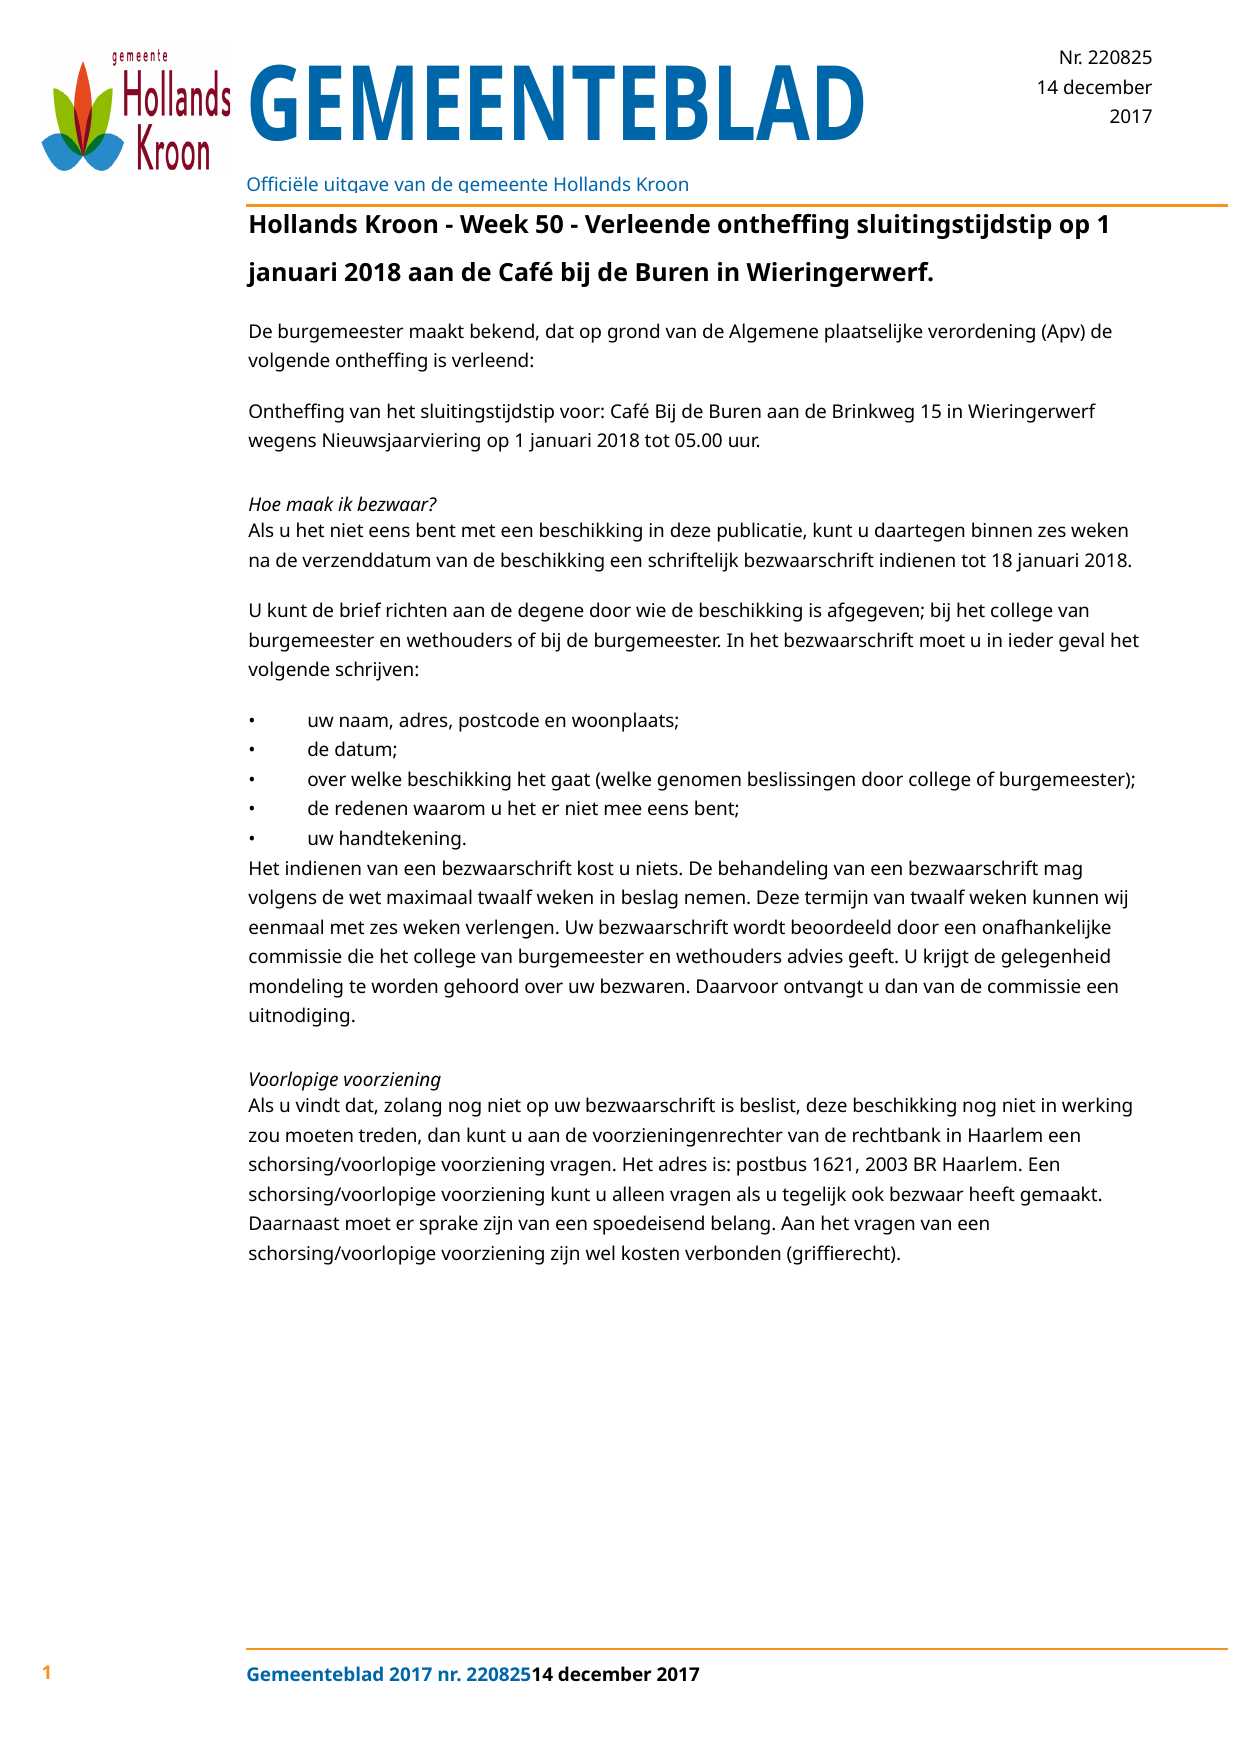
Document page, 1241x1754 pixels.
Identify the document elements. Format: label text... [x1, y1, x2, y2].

text Hollands Kroon - Week 50 - Verleende ontheffing sluitingstijdstip op 1 januari 2018 aan de Café bij de Buren in Wieringerwerf. [248, 207, 1152, 288]
list uw handtekening. [248, 825, 1152, 851]
text U kunt de brief richten aan de degene door wie de beschikking is afgegeven; bij het college van burgemeester en wethouders of bij de burgemeester. In het bezwaarschrift moet u in ieder geval het volgende schrijven: [248, 597, 1152, 682]
list over welke beschikking het gaat (welke genomen beslissingen door college of burgemeester); [248, 766, 1152, 792]
text Als u vindt dat, zolang nog niet op uw bezwaarschrift is beslist, deze beschikking nog niet in werking zou moeten treden, dan kunt u aan de voorzieningenrechter van de rechtbank in Haarlem een schorsing/voorlopige voorziening vragen. Het adres is: postbus 1621, 2003 BR Haarlem. Een schorsing/voorlopige voorziening kunt u alleen vragen als u tegelijk ook bezwaar heeft gemaakt. Daarnaast moet er sprake zijn van een spoedeisend belang. Aan het vragen van een schorsing/voorlopige voorziening zijn wel kosten verbonden (griffierecht). [248, 1092, 1152, 1266]
list de redenen waarom u het er niet mee eens bent; [248, 796, 1152, 821]
text Ontheffing van het sluitingstijdstip voor: Café Bij de Buren aan de Brinkweg 15 in Wieringerwerf wegens Nieuwsjaarviering op 1 januari 2018 tot 05.00 uur. [248, 398, 1152, 453]
list uw naam, adres, postcode en woonplaats; [248, 707, 1152, 732]
picture [41, 47, 231, 172]
text Het indienen van een bezwaarschrift kost u niets. De behandeling van een bezwaarschrift mag volgens de wet maximaal twaalf weken in beslag nemen. Deze termijn van twaalf weken kunnen wij eenmaal met zes weken verlengen. Uw bezwaarschrift wordt beoordeeld door een onafhankelijke commissie die het college van burgemeester en wethouders advies geeft. U krijgt de gelegenheid mondeling te worden gehoord over uw bezwaren. Daarvoor ontvangt u dan van de commissie een uitnodiging. [248, 855, 1152, 1028]
text De burgemeester maakt bekend, dat op grond van de Algemene plaatselijke verordening (Apv) de volgende ontheffing is verleend: [248, 318, 1152, 373]
text Als u het niet eens bent met een beschikking in deze publicatie, kunt u daartegen binnen zes weken na de verzenddatum van de beschikking een schriftelijk bezwaarschrift indienen tot 18 januari 2018. [248, 517, 1152, 572]
list de datum; [248, 736, 1152, 762]
text Voorlopige voorziening [248, 1067, 1152, 1092]
text Hoe maak ik bezwaar? [248, 491, 1152, 517]
